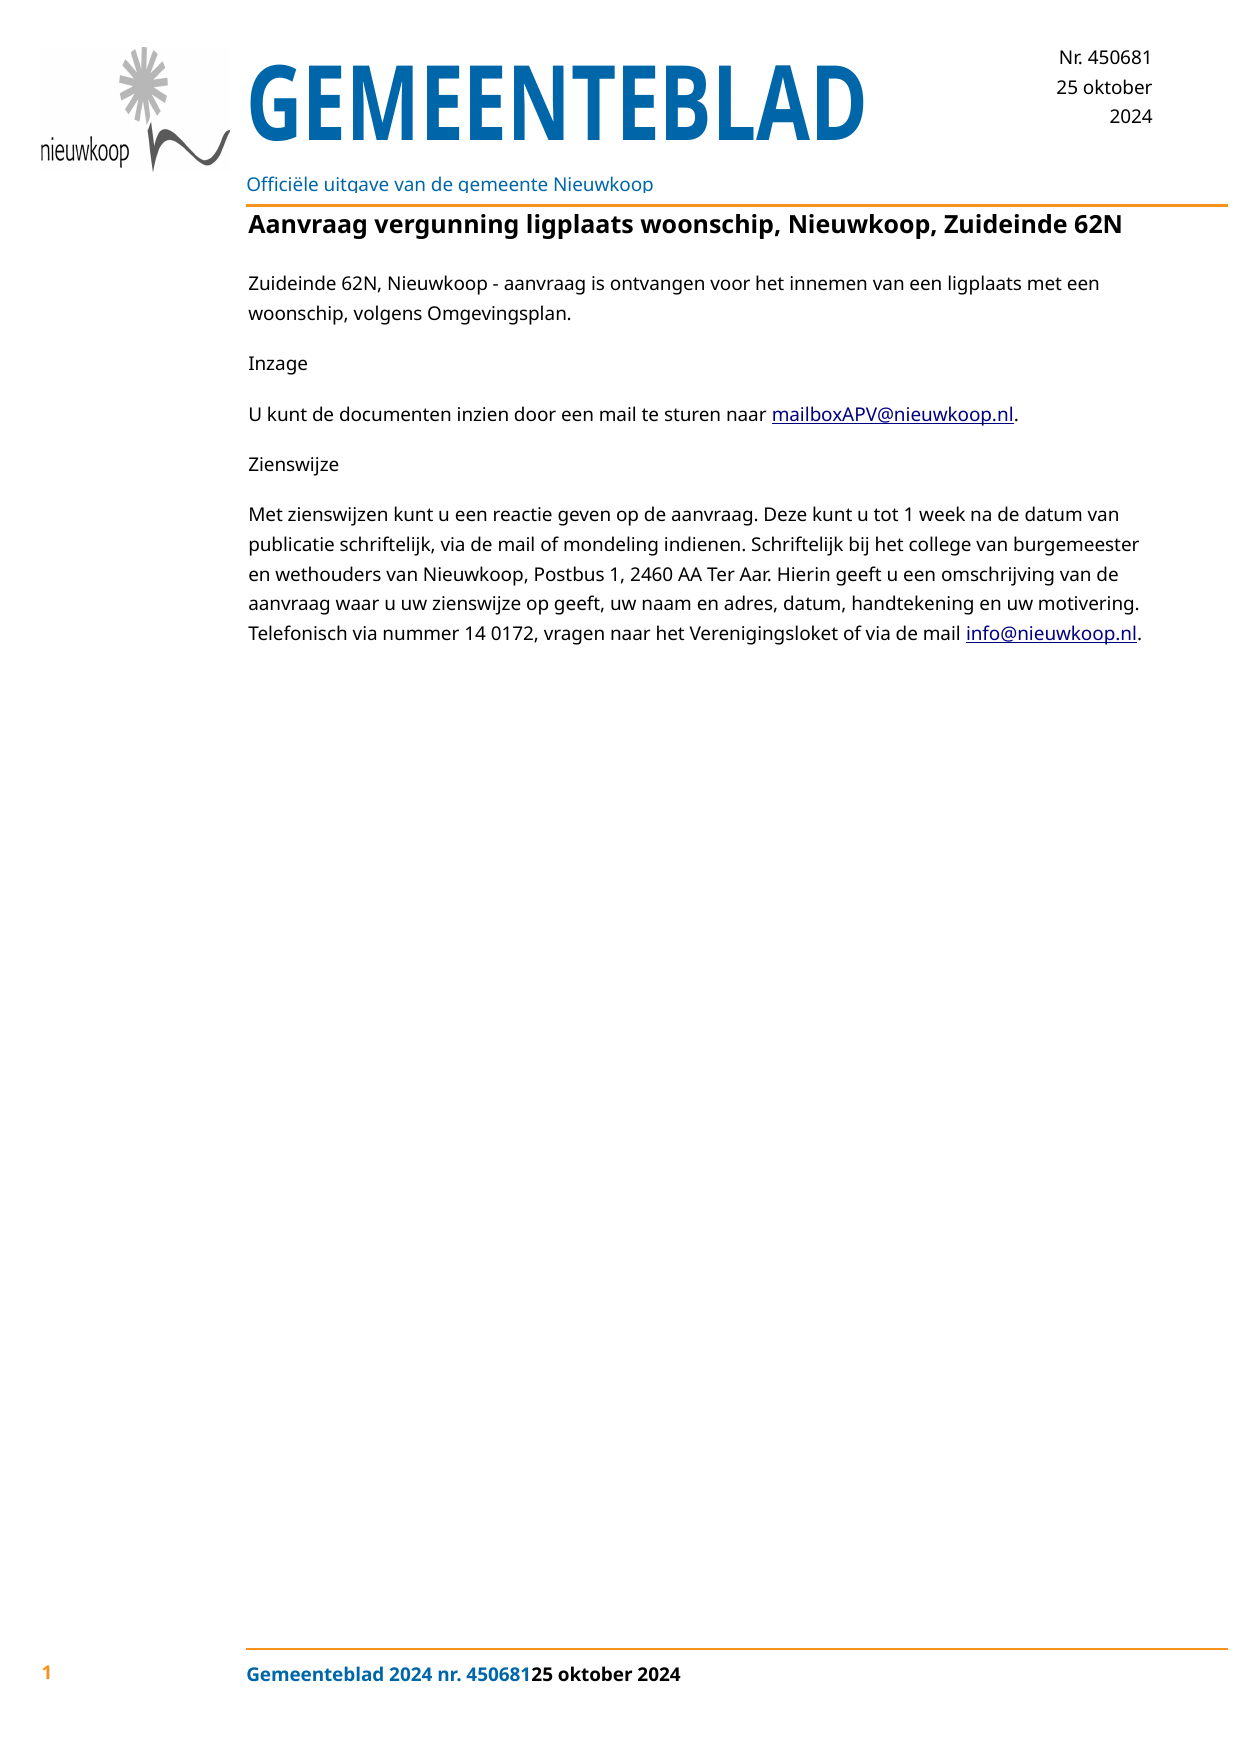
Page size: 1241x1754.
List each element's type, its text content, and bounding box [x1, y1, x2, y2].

picture [41, 47, 231, 172]
text U kunt de documenten inzien door een mail te sturen naar mailboxAPV@nieuwkoop.nl. [248, 401, 1152, 426]
text Zuideinde 62N, Nieuwkoop - aanvraag is ontvangen voor het innemen van een ligplaats met een woonschip, volgens Omgevingsplan. [248, 270, 1152, 326]
text Aanvraag vergunning ligplaats woonschip, Nieuwkoop, Zuideinde 62N [248, 207, 1152, 241]
text Met zienswijzen kunt u een reactie geven op de aanvraag. Deze kunt u tot 1 week na de datum van publicatie schriftelijk, via de mail of mondeling indienen. Schriftelijk bij het college van burgemeester en wethouders van Nieuwkoop, Postbus 1, 2460 AA Ter Aar. Hierin geeft u een omschrijving van de aanvraag waar u uw zienswijze op geeft, uw naam en adres, datum, handtekening en uw motivering. Telefonisch via nummer 14 0172, vragen naar het Verenigingsloket of via de mail info@nieuwkoop.nl. [248, 502, 1152, 646]
text Inzage [248, 350, 1152, 376]
text Zienswijze [248, 451, 1152, 477]
